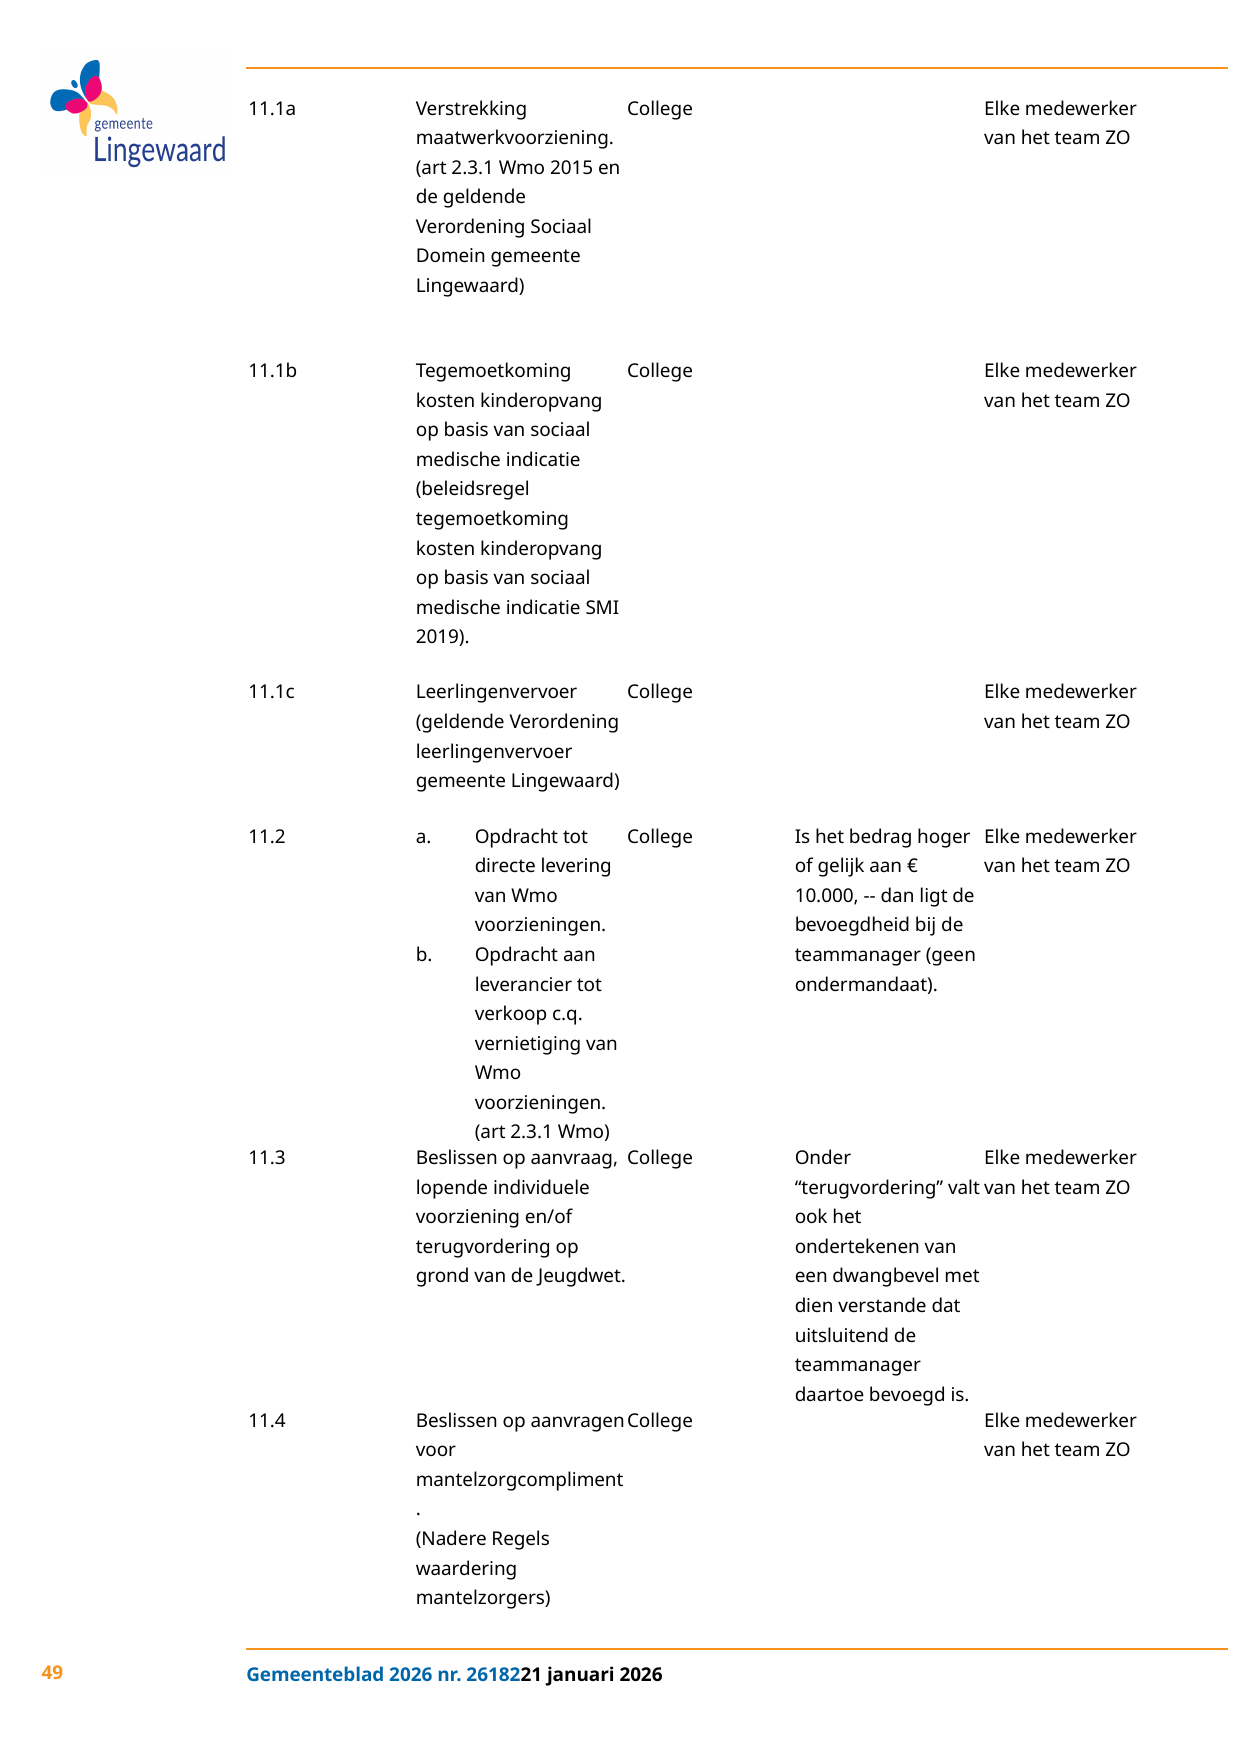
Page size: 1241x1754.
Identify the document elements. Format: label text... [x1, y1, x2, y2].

table_cell [795, 95, 984, 357]
table_cell College [627, 357, 794, 679]
table_cell [795, 679, 984, 823]
table_cell College [627, 1144, 794, 1407]
table_cell Tegemoetkoming kosten kinderopvang op basis van sociaal medische indicatie (beleidsregel tegemoetkoming kosten kinderopvang op basis van sociaal medische indicatie SMI 2019). [416, 357, 627, 679]
table_cell 11.1b [248, 357, 416, 679]
table_cell Beslissen op aanvraag, lopende individuele voorziening en/of terugvordering op grond van de Jeugdwet. [416, 1144, 627, 1407]
table_cell Elke medewerker van het team ZO [984, 1407, 1152, 1610]
table_cell 11.2 [248, 823, 416, 1144]
table_cell Opdracht tot directe levering van Wmo voorzieningen. Opdracht aan leverancier tot verkoop c.q. vernietiging van Wmo voorzieningen. (art 2.3.1 Wmo) [416, 823, 627, 1144]
table_cell College [627, 1407, 794, 1610]
table_cell 11.1a [248, 95, 416, 357]
table_cell [795, 1407, 984, 1610]
table_cell Is het bedrag hoger of gelijk aan € 10.000, -- dan ligt de bevoegdheid bij de teammanager (geen ondermandaat). [795, 823, 984, 1144]
table_cell Elke medewerker van het team ZO [984, 679, 1152, 823]
table_cell Elke medewerker van het team ZO [984, 823, 1152, 1144]
table_cell College [627, 95, 794, 357]
table_cell Elke medewerker van het team ZO [984, 95, 1152, 357]
table_cell 11.3 [248, 1144, 416, 1407]
table_cell Leerlingenvervoer (geldende Verordening leerlingenvervoer gemeente Lingewaard) [416, 679, 627, 823]
table_cell 11.4 [248, 1407, 416, 1610]
table_cell Beslissen op aanvragen voor mantelzorgcompliment. (Nadere Regels waardering mantelzorgers) [416, 1407, 627, 1610]
table_cell College [627, 823, 794, 1144]
picture [41, 47, 231, 172]
table_cell Onder “terugvordering” valt ook het ondertekenen van een dwangbevel met dien verstande dat uitsluitend de teammanager daartoe bevoegd is. [795, 1144, 984, 1407]
table_cell Elke medewerker van het team ZO [984, 1144, 1152, 1407]
table_cell 11.1c [248, 679, 416, 823]
table_cell Verstrekking maatwerkvoorziening. (art 2.3.1 Wmo 2015 en de geldende Verordening Sociaal Domein gemeente Lingewaard) [416, 95, 627, 357]
table_cell [795, 357, 984, 679]
table_cell Elke medewerker van het team ZO [984, 357, 1152, 679]
table_cell College [627, 679, 794, 823]
